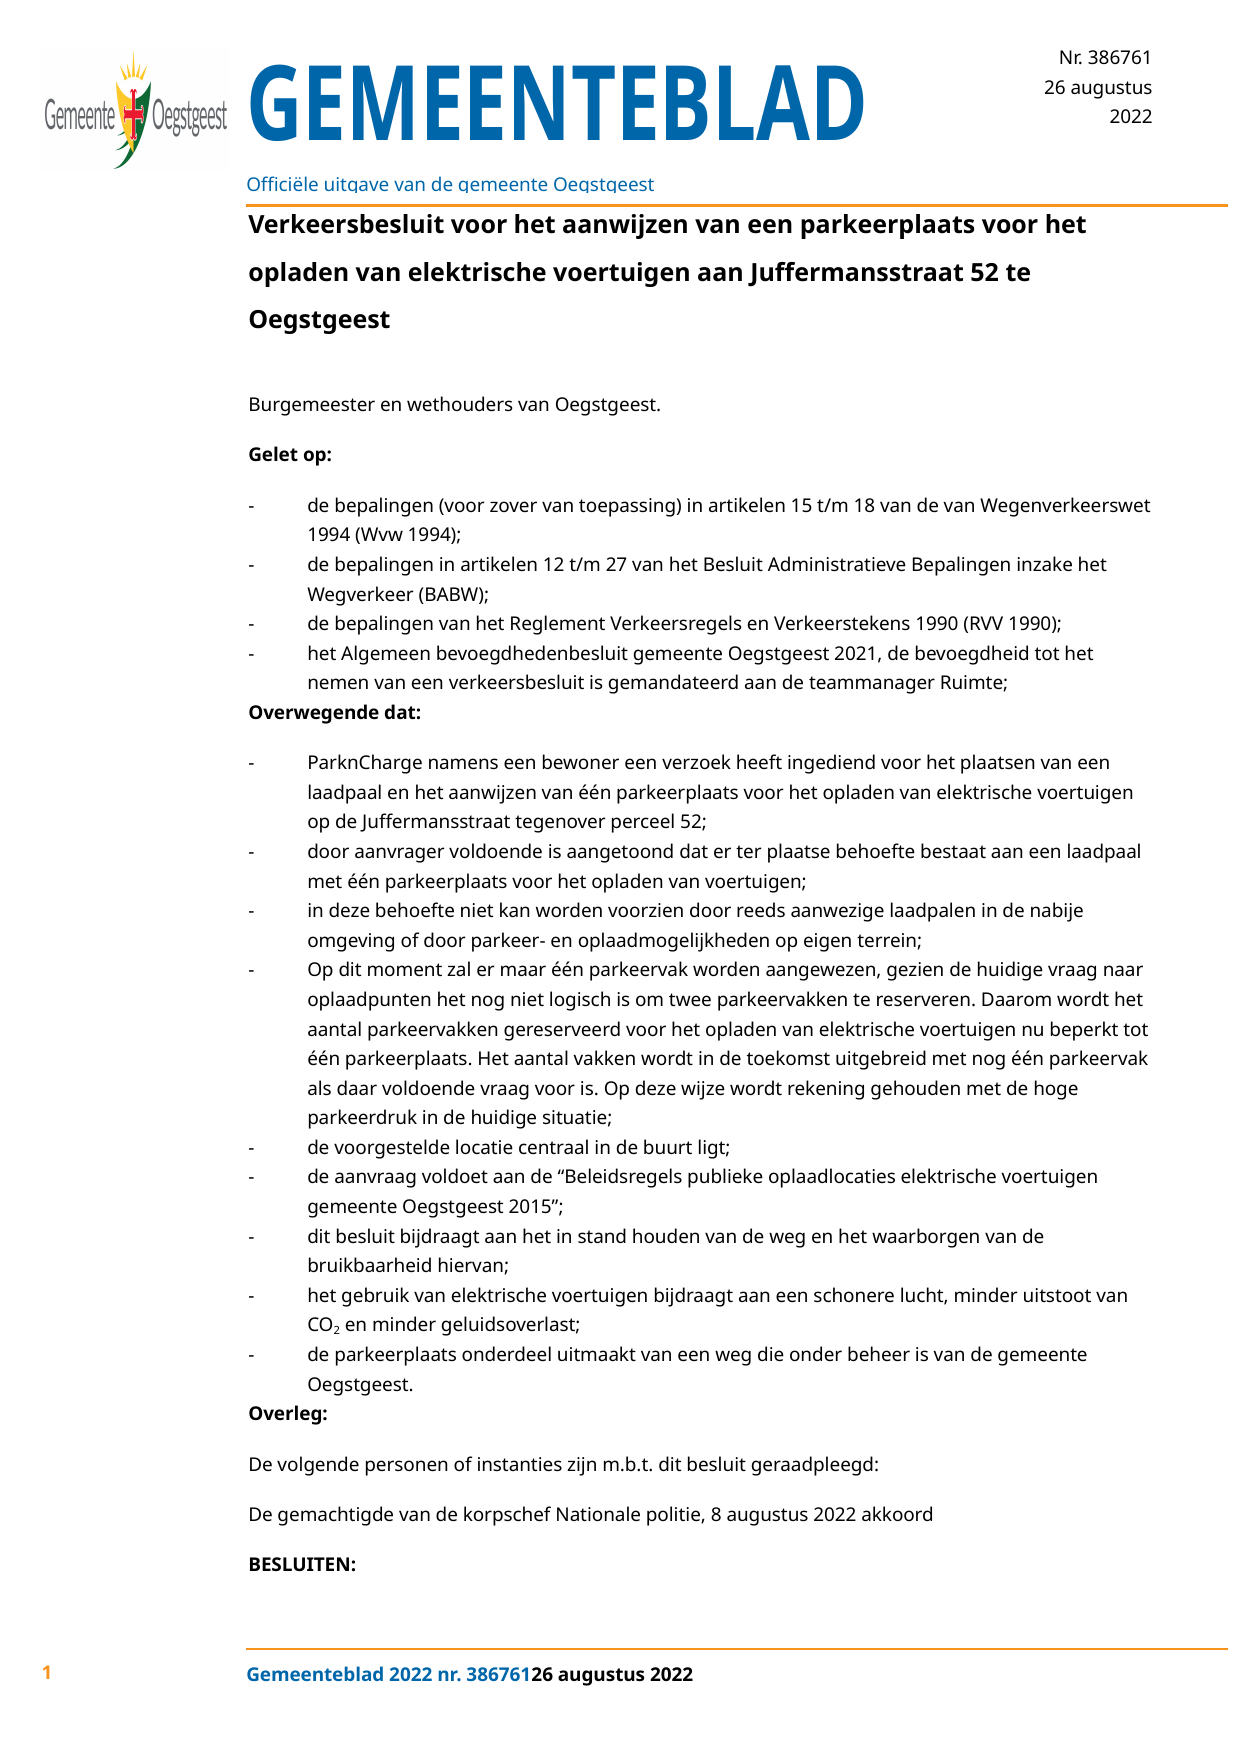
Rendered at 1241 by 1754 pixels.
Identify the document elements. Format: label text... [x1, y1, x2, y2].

list in deze behoefte niet kan worden voorzien door reeds aanwezige laadpalen in de nabije omgeving of door parkeer- en oplaadmogelijkheden op eigen terrein; [248, 897, 1152, 953]
picture [41, 47, 231, 172]
list de bepalingen in artikelen 12 t/m 27 van het Besluit Administratieve Bepalingen inzake het Wegverkeer (BABW); [248, 551, 1152, 607]
list het gebruik van elektrische voertuigen bijdraagt aan een schonere lucht, minder uitstoot van CO2 en minder geluidsoverlast; [248, 1282, 1152, 1337]
list ParknCharge namens een bewoner een verzoek heeft ingediend voor het plaatsen van een laadpaal en het aanwijzen van één parkeerplaats voor het opladen van elektrische voertuigen op de Juffermansstraat tegenover perceel 52; [248, 749, 1152, 834]
text Overwegende dat: [248, 699, 1152, 725]
list dit besluit bijdraagt aan het in stand houden van de weg en het waarborgen van de bruikbaarheid hiervan; [248, 1223, 1152, 1278]
text Overleg: [248, 1400, 1152, 1426]
list de bepalingen van het Reglement Verkeersregels en Verkeerstekens 1990 (RVV 1990); [248, 610, 1152, 636]
text Burgemeester en wethouders van Oegstgeest. [248, 391, 1152, 417]
text De volgende personen of instanties zijn m.b.t. dit besluit geraadpleegd: [248, 1451, 1152, 1477]
list door aanvrager voldoende is aangetoond dat er ter plaatse behoefte bestaat aan een laadpaal met één parkeerplaats voor het opladen van voertuigen; [248, 838, 1152, 894]
text Gelet op: [248, 442, 1152, 467]
list de parkeerplaats onderdeel uitmaakt van een weg die onder beheer is van de gemeente Oegstgeest. [248, 1341, 1152, 1397]
list de aanvraag voldoet aan de “Beleidsregels publieke oplaadlocaties elektrische voertuigen gemeente Oegstgeest 2015”; [248, 1164, 1152, 1219]
text Verkeersbesluit voor het aanwijzen van een parkeerplaats voor het opladen van elektrische voertuigen aan Juffermansstraat 52 te Oegstgeest [248, 207, 1152, 336]
list Op dit moment zal er maar één parkeervak worden aangewezen, gezien de huidige vraag naar oplaadpunten het nog niet logisch is om twee parkeervakken te reserveren. Daarom wordt het aantal parkeervakken gereserveerd voor het opladen van elektrische voertuigen nu beperkt tot één parkeerplaats. Het aantal vakken wordt in de toekomst uitgebreid met nog één parkeervak als daar voldoende vraag voor is. Op deze wijze wordt rekening gehouden met de hoge parkeerdruk in de huidige situatie; [248, 957, 1152, 1130]
text De gemachtigde van de korpschef Nationale politie, 8 augustus 2022 akkoord [248, 1501, 1152, 1527]
list de bepalingen (voor zover van toepassing) in artikelen 15 t/m 18 van de van Wegenverkeerswet 1994 (Wvw 1994); [248, 492, 1152, 547]
list de voorgestelde locatie centraal in de buurt ligt; [248, 1134, 1152, 1160]
text BESLUITEN: [248, 1552, 1152, 1577]
list het Algemeen bevoegdhedenbesluit gemeente Oegstgeest 2021, de bevoegdheid tot het nemen van een verkeersbesluit is gemandateerd aan de teammanager Ruimte; [248, 640, 1152, 695]
